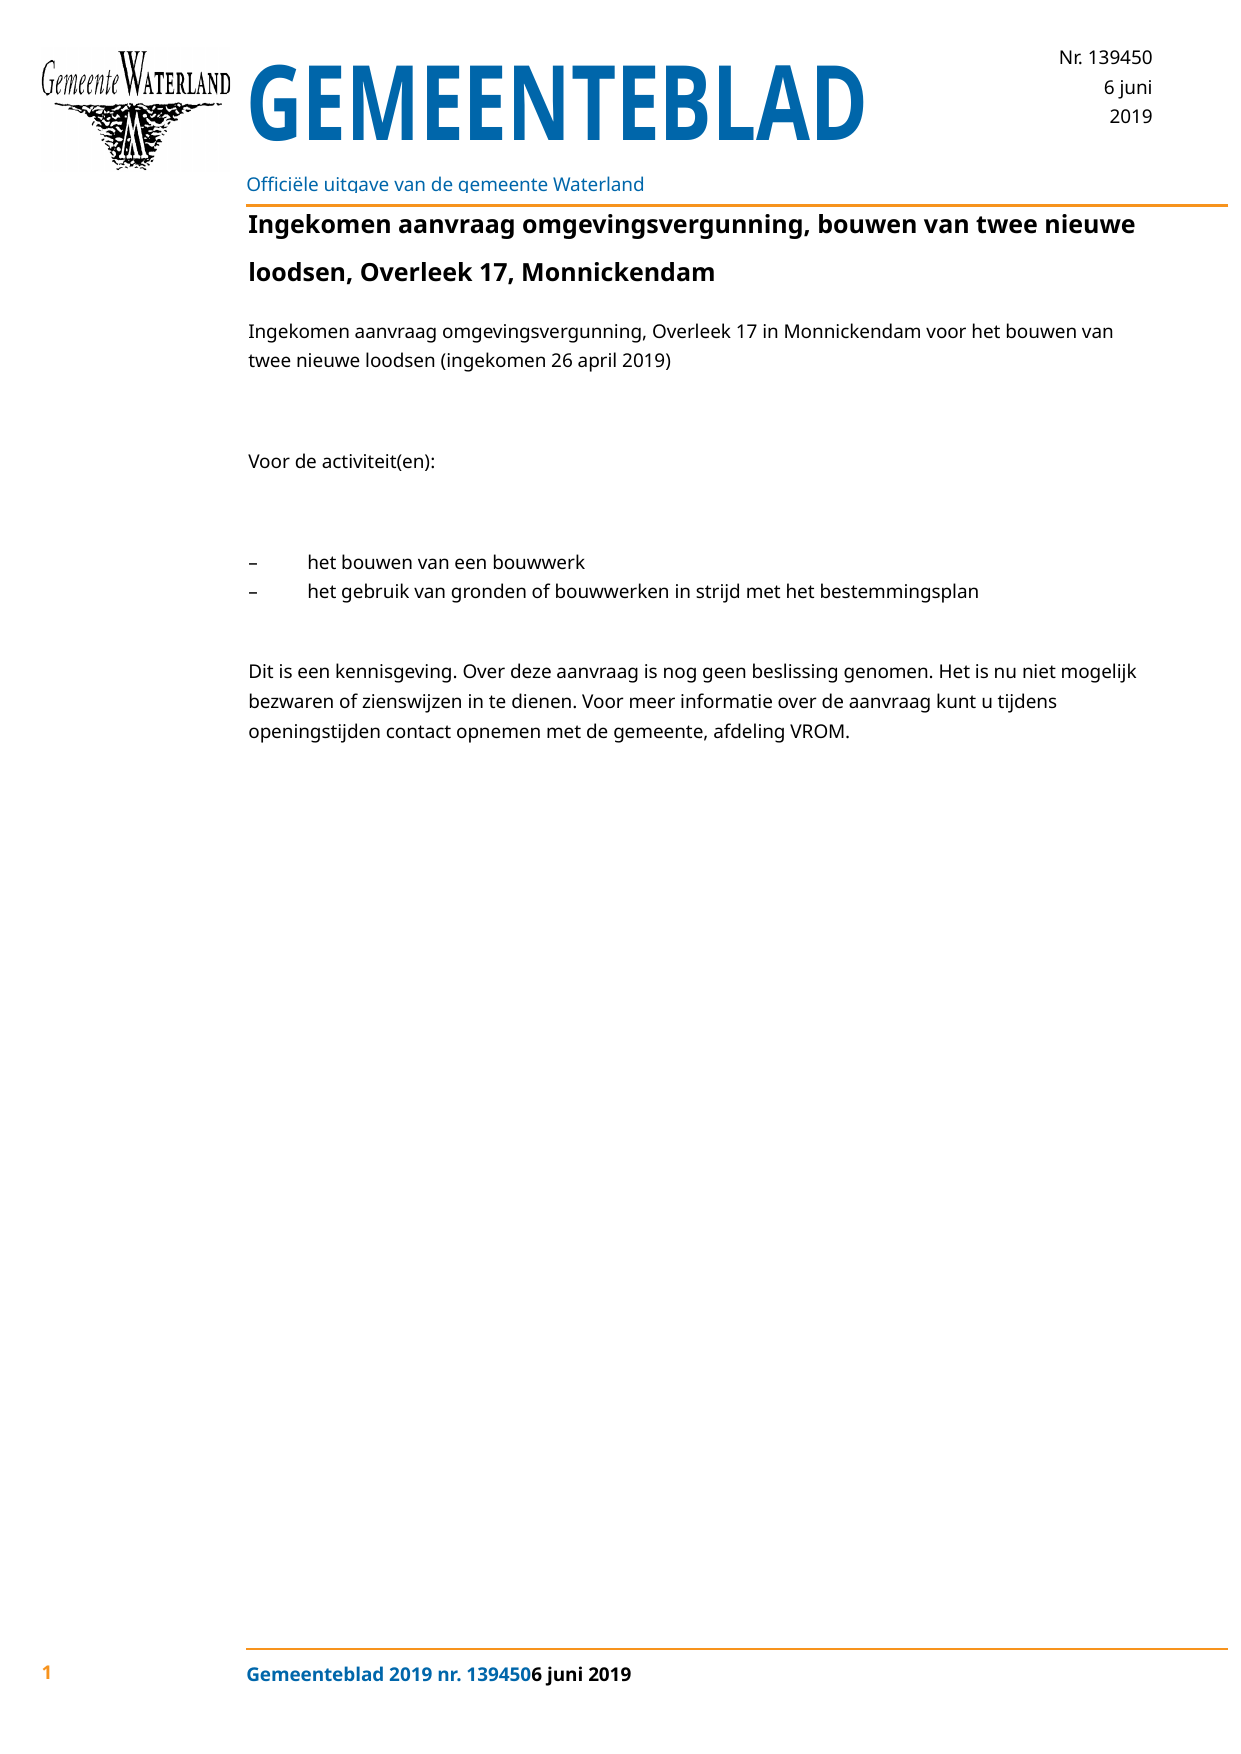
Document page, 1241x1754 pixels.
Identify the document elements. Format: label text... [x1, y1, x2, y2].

list het gebruik van gronden of bouwwerken in strijd met het bestemmingsplan [248, 579, 1152, 604]
text Voor de activiteit(en): [248, 448, 1152, 474]
text Ingekomen aanvraag omgevingsvergunning, bouwen van twee nieuwe loodsen, Overleek 17, Monnickendam [248, 207, 1152, 288]
list het bouwen van een bouwwerk [248, 549, 1152, 575]
text Dit is een kennisgeving. Over deze aanvraag is nog geen beslissing genomen. Het is nu niet mogelijk bezwaren of zienswijzen in te dienen. Voor meer informatie over de aanvraag kunt u tijdens openingstijden contact opnemen met de gemeente, afdeling VROM. [248, 659, 1152, 744]
text Ingekomen aanvraag omgevingsvergunning, Overleek 17 in Monnickendam voor het bouwen van twee nieuwe loodsen (ingekomen 26 april 2019) [248, 318, 1152, 373]
picture [41, 47, 231, 172]
